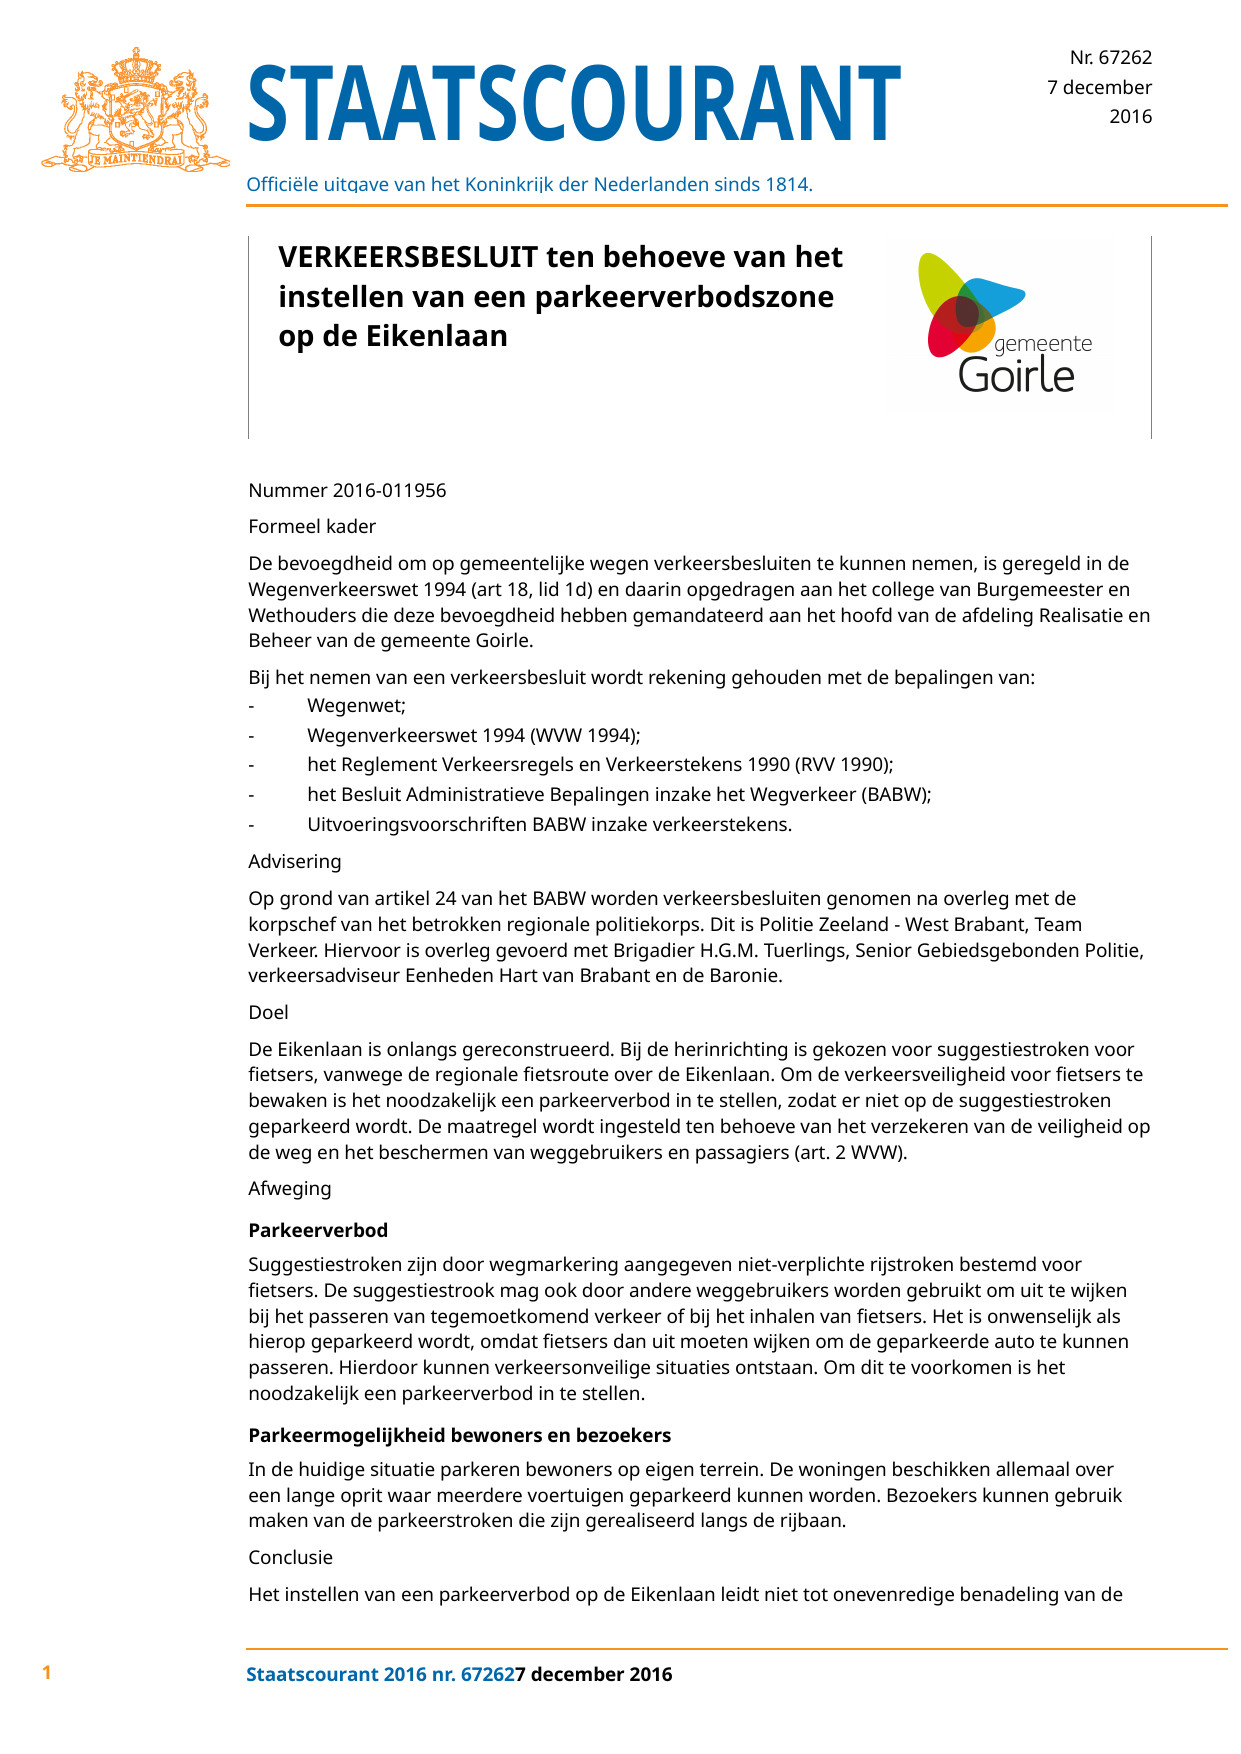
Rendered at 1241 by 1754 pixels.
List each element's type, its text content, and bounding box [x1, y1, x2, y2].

list Wegenwet; [248, 692, 1152, 718]
text In de huidige situatie parkeren bewoners op eigen terrein. De woningen beschikken allemaal over een lange oprit waar meerdere voertuigen geparkeerd kunnen worden. Bezoekers kunnen gebruik maken van de parkeerstroken die zijn gerealiseerd langs de rijbaan. [248, 1456, 1152, 1533]
table_header [850, 414, 1151, 439]
picture [886, 236, 1116, 414]
picture [41, 47, 231, 172]
text Het instellen van een parkeerverbod op de Eikenlaan leidt niet tot onevenredige benadeling van de [248, 1581, 1152, 1607]
table_header [850, 236, 886, 413]
table_header VERKEERSBESLUIT ten behoeve van het instellen van een parkeerverbodszone op de Eikenlaan [249, 236, 850, 439]
text Advisering [248, 849, 1152, 874]
table_header [1116, 236, 1151, 413]
text Nummer 2016-011956 [248, 477, 1152, 503]
text Parkeerverbod [248, 1217, 1152, 1243]
text Op grond van artikel 24 van het BABW worden verkeersbesluiten genomen na overleg met de korpschef van het betrokken regionale politiekorps. Dit is Politie Zeeland - West Brabant, Team Verkeer. Hiervoor is overleg gevoerd met Brigadier H.G.M. Tuerlings, Senior Gebiedsgebonden Politie, verkeersadviseur Eenheden Hart van Brabant en de Baronie. [248, 885, 1152, 988]
list het Besluit Administratieve Bepalingen inzake het Wegverkeer (BABW); [248, 781, 1152, 807]
text De Eikenlaan is onlangs gereconstrueerd. Bij de herinrichting is gekozen voor suggestiestroken voor fietsers, vanwege de regionale fietsroute over de Eikenlaan. Om de verkeersveiligheid voor fietsers te bewaken is het noodzakelijk een parkeerverbod in te stellen, zodat er niet op de suggestiestroken geparkeerd wordt. De maatregel wordt ingesteld ten behoeve van het verzekeren van de veiligheid op de weg en het beschermen van weggebruikers en passagiers (art. 2 WVW). [248, 1036, 1152, 1164]
text Formeel kader [248, 514, 1152, 539]
text Afweging [248, 1176, 1152, 1201]
list Wegenverkeerswet 1994 (WVW 1994); [248, 722, 1152, 748]
text Bij het nemen van een verkeersbesluit wordt rekening gehouden met de bepalingen van: [248, 664, 1152, 690]
text Parkeermogelijkheid bewoners en bezoekers [248, 1422, 1152, 1448]
list Uitvoeringsvoorschriften BABW inzake verkeerstekens. [248, 811, 1152, 837]
text Suggestiestroken zijn door wegmarkering aangegeven niet-verplichte rijstroken bestemd voor fietsers. De suggestiestrook mag ook door andere weggebruikers worden gebruikt om uit te wijken bij het passeren van tegemoetkomend verkeer of bij het inhalen van fietsers. Het is onwenselijk als hierop geparkeerd wordt, omdat fietsers dan uit moeten wijken om de geparkeerde auto te kunnen passeren. Hierdoor kunnen verkeersonveilige situaties ontstaan. Om dit te voorkomen is het noodzakelijk een parkeerverbod in te stellen. [248, 1251, 1152, 1406]
text Doel [248, 999, 1152, 1025]
list het Reglement Verkeersregels en Verkeerstekens 1990 (RVV 1990); [248, 752, 1152, 777]
text De bevoegdheid om op gemeentelijke wegen verkeersbesluiten te kunnen nemen, is geregeld in de Wegenverkeerswet 1994 (art 18, lid 1d) en daarin opgedragen aan het college van Burgemeester en Wethouders die deze bevoegdheid hebben gemandateerd aan het hoofd van de afdeling Realisatie en Beheer van de gemeente Goirle. [248, 550, 1152, 653]
text Conclusie [248, 1544, 1152, 1570]
